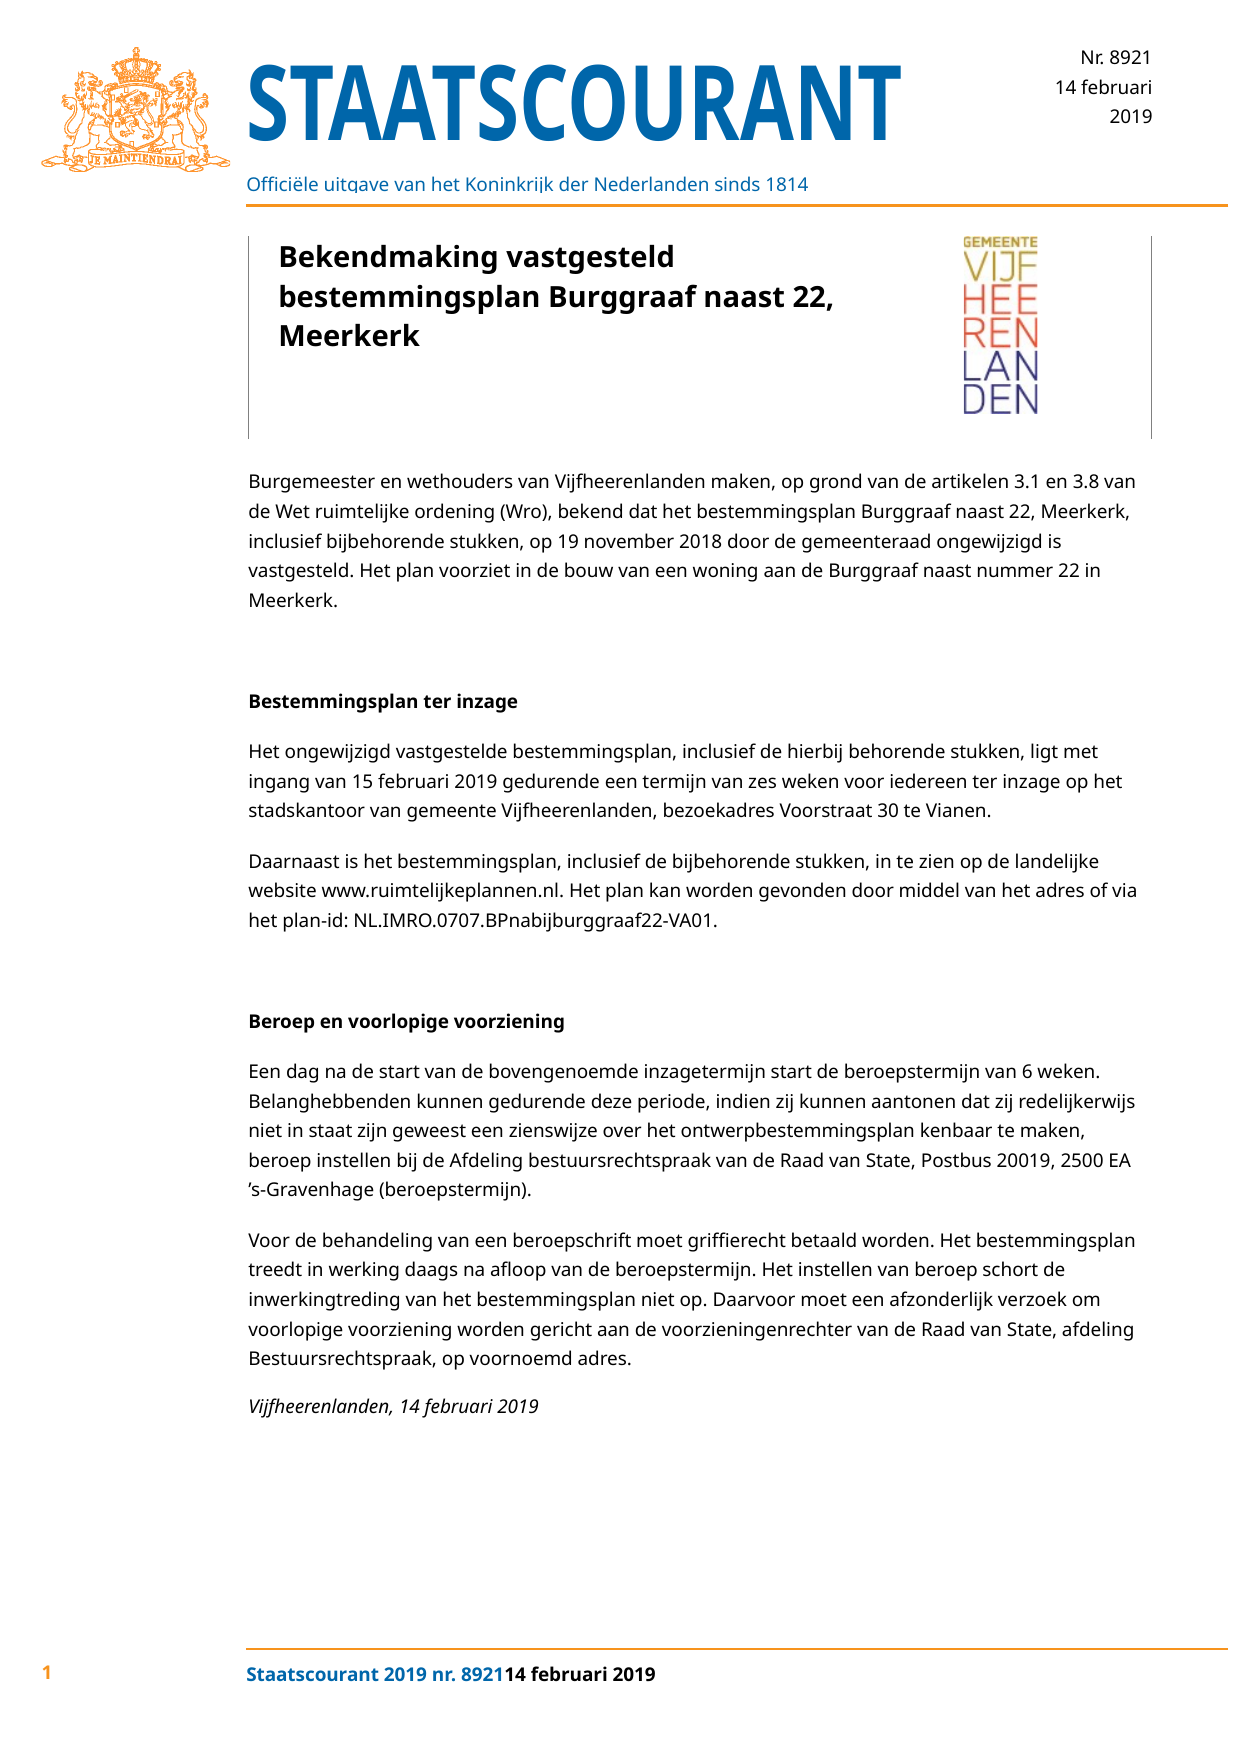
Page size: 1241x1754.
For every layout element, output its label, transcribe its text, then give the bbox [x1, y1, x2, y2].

picture [41, 47, 231, 172]
text Een dag na de start van de bovengenoemde inzagetermijn start de beroepstermijn van 6 weken. Belanghebbenden kunnen gedurende deze periode, indien zij kunnen aantonen dat zij redelijkerwijs niet in staat zijn geweest een zienswijze over het ontwerpbestemmingsplan kenbaar te maken, beroep instellen bij de Afdeling bestuursrechtspraak van de Raad van State, Postbus 20019, 2500 EA ’s-Gravenhage (beroepstermijn). [248, 1058, 1152, 1202]
table_header [1038, 236, 1151, 413]
table_header [850, 236, 963, 413]
text Het ongewijzigd vastgestelde bestemmingsplan, inclusief de hierbij behorende stukken, ligt met ingang van 15 februari 2019 gedurende een termijn van zes weken voor iedereen ter inzage op het stadskantoor van gemeente Vijfheerenlanden, bezoekadres Voorstraat 30 te Vianen. [248, 738, 1152, 823]
text Voor de behandeling van een beroepschrift moet griffierecht betaald worden. Het bestemmingsplan treedt in werking daags na afloop van de beroepstermijn. Het instellen van beroep schort de inwerkingtreding van het bestemmingsplan niet op. Daarvoor moet een afzonderlijk verzoek om voorlopige voorziening worden gericht aan de voorzieningenrechter van de Raad van State, afdeling Bestuursrechtspraak, op voornoemd adres. [248, 1227, 1152, 1371]
table_header [850, 414, 1151, 439]
text Beroep en voorlopige voorziening [248, 1008, 1152, 1033]
text Daarnaast is het bestemmingsplan, inclusief de bijbehorende stukken, in te zien op de landelijke website www.ruimtelijkeplannen.nl. Het plan kan worden gevonden door middel van het adres of via het plan-id: NL.IMRO.0707.BPnabijburggraaf22-VA01. [248, 848, 1152, 933]
table_header Bekendmaking vastgesteld bestemmingsplan Burggraaf naast 22, Meerkerk [249, 236, 850, 439]
text Vijfheerenlanden, 14 februari 2019 [248, 1393, 1152, 1419]
picture [963, 236, 1038, 414]
text Burgemeester en wethouders van Vijfheerenlanden maken, op grond van de artikelen 3.1 en 3.8 van de Wet ruimtelijke ordening (Wro), bekend dat het bestemmingsplan Burggraaf naast 22, Meerkerk, inclusief bijbehorende stukken, op 19 november 2018 door de gemeenteraad ongewijzigd is vastgesteld. Het plan voorziet in de bouw van een woning aan de Burggraaf naast nummer 22 in Meerkerk. [248, 469, 1152, 613]
text Bestemmingsplan ter inzage [248, 688, 1152, 713]
